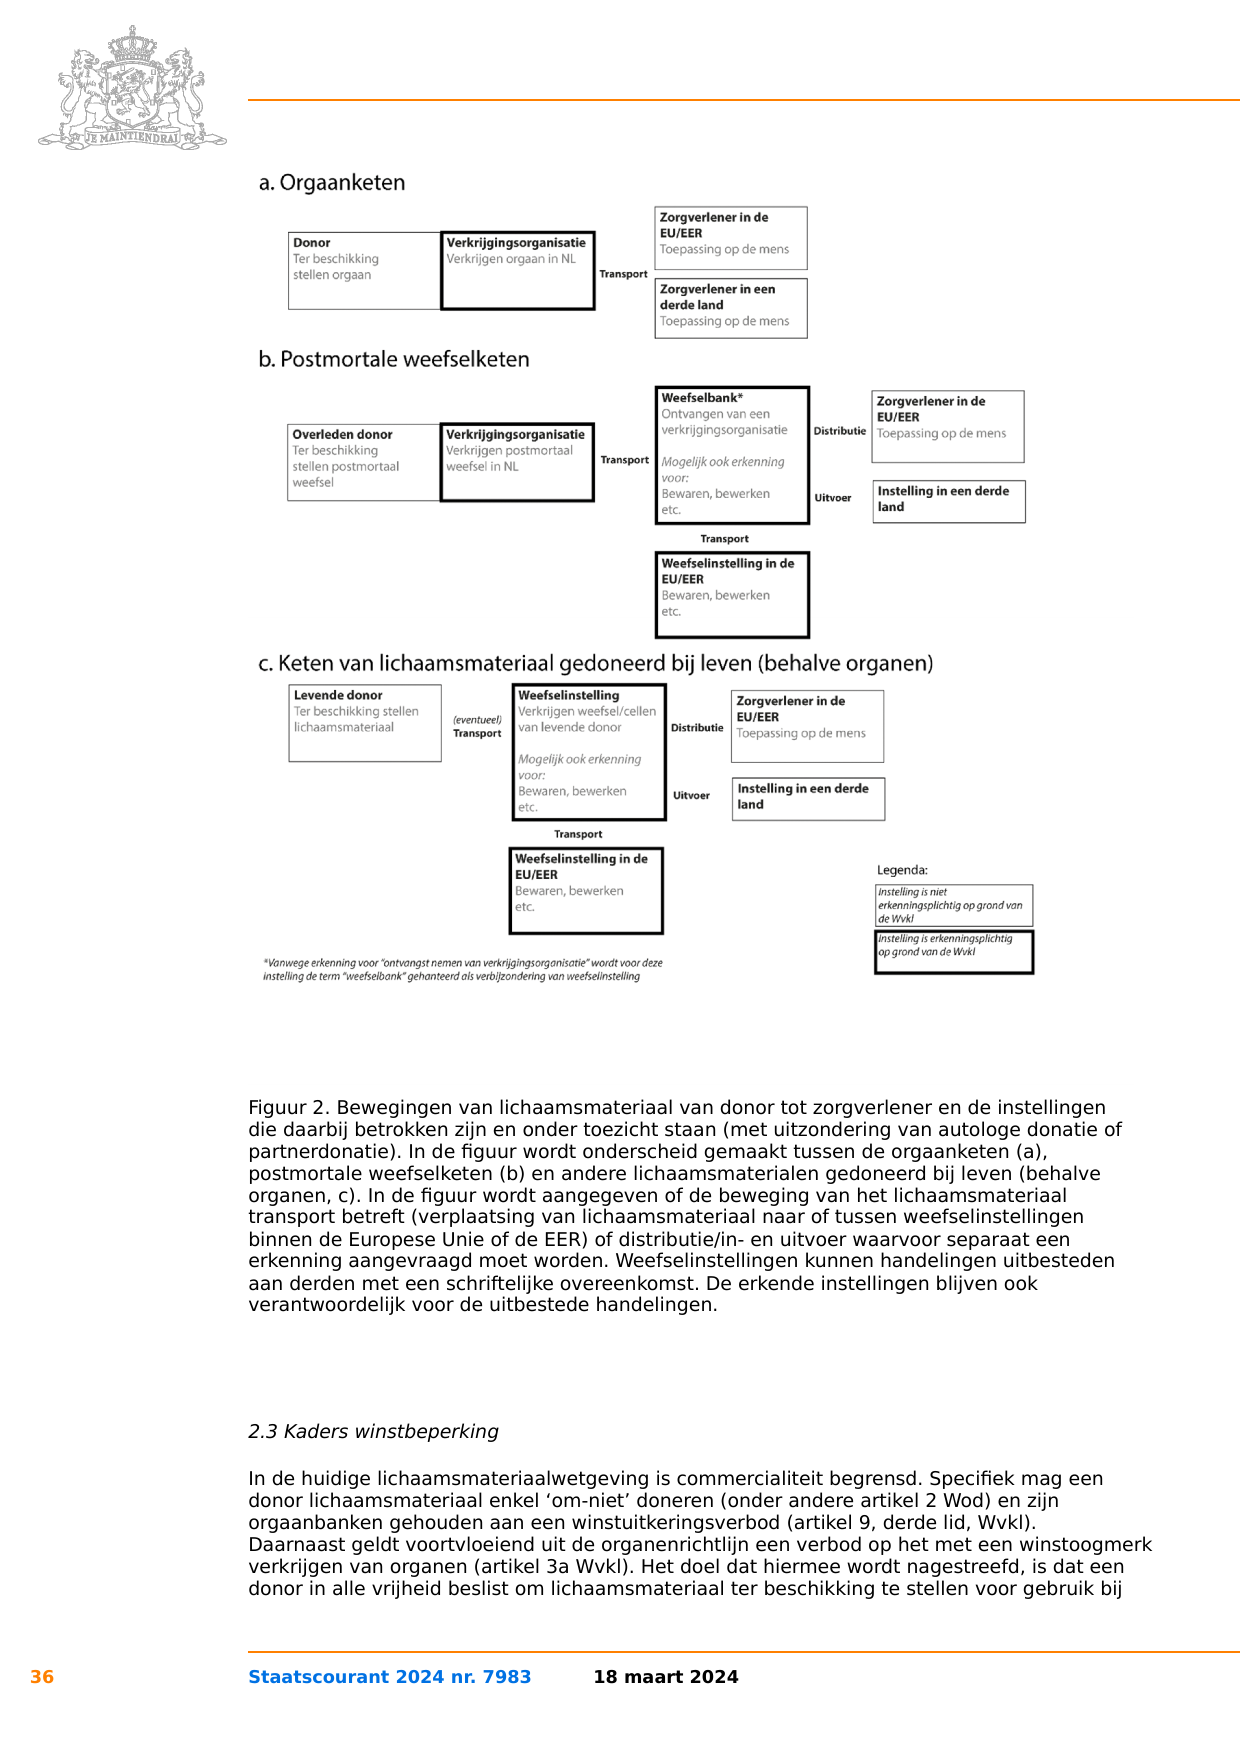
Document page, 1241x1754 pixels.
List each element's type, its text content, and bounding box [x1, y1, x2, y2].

text Figuur 2. Bewegingen van lichaamsmateriaal van donor tot zorgverlener en de instellingen die daarbij betrokken zijn en onder toezicht staan (met uitzondering van autologe donatie of partnerdonatie). In de figuur wordt onderscheid gemaakt tussen de orgaanketen (a), postmortale weefselketen (b) en andere lichaamsmaterialen gedoneerd bij leven (behalve organen, c). In de figuur wordt aangegeven of de beweging van het lichaamsmateriaal transport betreft (verplaatsing van lichaamsmateriaal naar of tussen weefselinstellingen binnen de Europese Unie of de EER) of distributie/in- en uitvoer waarvoor separaat een erkenning aangevraagd moet worden. Weefselinstellingen kunnen handelingen uitbesteden aan derden met een schriftelijke overeenkomst. De erkende instellingen blijven ook verantwoordelijk voor de uitbestede handelingen. [248, 1097, 1134, 1316]
text Daarnaast geldt voortvloeiend uit de organenrichtlijn een verbod op het met een winstoogmerk verkrijgen van organen (artikel 3a Wvkl). Het doel dat hiermee wordt nagestreefd, is dat een donor in alle vrijheid beslist om lichaamsmateriaal ter beschikking te stellen voor gebruik bij [248, 1534, 1163, 1600]
text In de huidige lichaamsmateriaalwetgeving is commercialiteit begrensd. Specifiek mag een donor lichaamsmateriaal enkel ‘om-niet’ doneren (onder andere artikel 2 Wod) en zijn orgaanbanken gehouden aan een winstuitkeringsverbod (artikel 9, derde lid, Wvkl). [248, 1468, 1163, 1534]
picture [38, 25, 227, 150]
subtitle 2.3 Kaders winstbeperking [248, 1421, 1163, 1443]
picture [248, 151, 1134, 1085]
